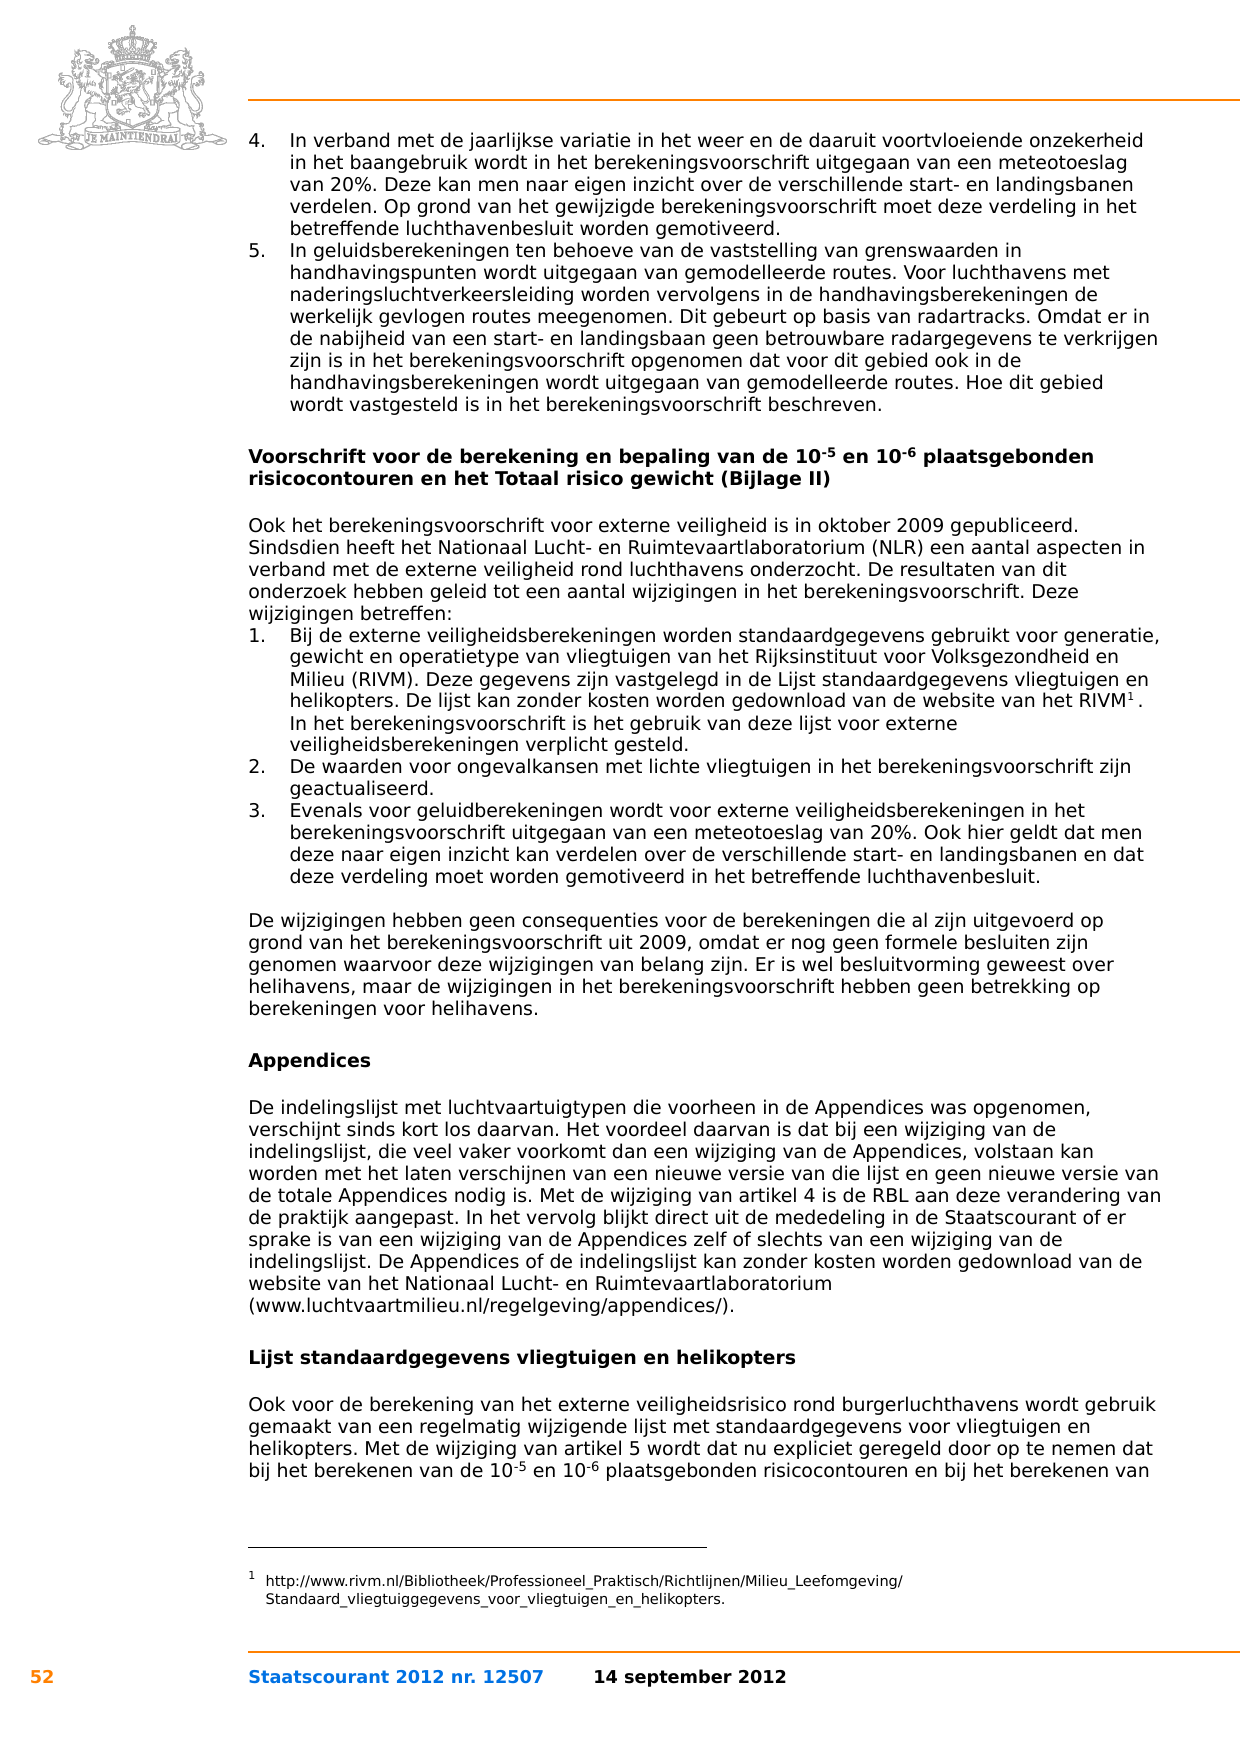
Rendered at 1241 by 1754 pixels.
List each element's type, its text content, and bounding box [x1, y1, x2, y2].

text 5. In geluidsberekeningen ten behoeve van de vaststelling van grenswaarden in handhavingspunten wordt uitgegaan van gemodelleerde routes. Voor luchthavens met naderingsluchtverkeersleiding worden vervolgens in de handhavingsberekeningen de werkelijk gevlogen routes meegenomen. Dit gebeurt op basis van radartracks. Omdat er in de nabijheid van een start- en landingsbaan geen betrouwbare radargegevens te verkrijgen zijn is in het berekeningsvoorschrift opgenomen dat voor dit gebied ook in de handhavingsberekeningen wordt uitgegaan van gemodelleerde routes. Hoe dit gebied wordt vastgesteld is in het berekeningsvoorschrift beschreven. [248, 240, 1163, 416]
text De wijzigingen hebben geen consequenties voor de berekeningen die al zijn uitgevoerd op grond van het berekeningsvoorschrift uit 2009, omdat er nog geen formele besluiten zijn genomen waarvoor deze wijzigingen van belang zijn. Er is wel besluitvorming geweest over helihavens, maar de wijzigingen in het berekeningsvoorschrift hebben geen betrekking op berekeningen voor helihavens. [248, 910, 1163, 1020]
text 1. Bij de externe veiligheidsberekeningen worden standaardgegevens gebruikt voor generatie, gewicht en operatietype van vliegtuigen van het Rijksinstituut voor Volksgezondheid en Milieu (RIVM). Deze gegevens zijn vastgelegd in de Lijst standaardgegevens vliegtuigen en helikopters. De lijst kan zonder kosten worden gedownload van de website van het RIVM. In het berekeningsvoorschrift is het gebruik van deze lijst voor externe veiligheidsberekeningen verplicht gesteld. [248, 624, 1163, 756]
text Ook voor de berekening van het externe veiligheidsrisico rond burgerluchthavens wordt gebruik gemaakt van een regelmatig wijzigende lijst met standaardgegevens voor vliegtuigen en helikopters. Met de wijziging van artikel 5 wordt dat nu expliciet geregeld door op te nemen dat bij het berekenen van de 10-5 en 10-6 plaatsgebonden risicocontouren en bij het berekenen van [248, 1394, 1163, 1482]
text 4. In verband met de jaarlijkse variatie in het weer en de daaruit voortvloeiende onzekerheid in het baangebruik wordt in het berekeningsvoorschrift uitgegaan van een meteotoeslag van 20%. Deze kan men naar eigen inzicht over de verschillende start- en landingsbanen verdelen. Op grond van het gewijzigde berekeningsvoorschrift moet deze verdeling in het betreffende luchthavenbesluit worden gemotiveerd. [248, 130, 1163, 240]
subtitle Lijst standaardgegevens vliegtuigen en helikopters [248, 1347, 1163, 1369]
subtitle Appendices [248, 1050, 1163, 1072]
text 3. Evenals voor geluidberekeningen wordt voor externe veiligheidsberekeningen in het berekeningsvoorschrift uitgegaan van een meteotoeslag van 20%. Ook hier geldt dat men deze naar eigen inzicht kan verdelen over de verschillende start- en landingsbanen en dat deze verdeling moet worden gemotiveerd in het betreffende luchthavenbesluit. [248, 800, 1163, 888]
picture [38, 25, 227, 150]
text 2. De waarden voor ongevalkansen met lichte vliegtuigen in het berekeningsvoorschrift zijn geactualiseerd. [248, 756, 1163, 800]
text Ook het berekeningsvoorschrift voor externe veiligheid is in oktober 2009 gepubliceerd. Sindsdien heeft het Nationaal Lucht- en Ruimtevaartlaboratorium (NLR) een aantal aspecten in verband met de externe veiligheid rond luchthavens onderzocht. De resultaten van dit onderzoek hebben geleid tot een aantal wijzigingen in het berekeningsvoorschrift. Deze wijzigingen betreffen: [248, 514, 1163, 624]
subtitle Voorschrift voor de berekening en bepaling van de 10-5 en 10-6 plaatsgebonden risicocontouren en het Totaal risico gewicht (Bijlage II) [248, 446, 1163, 489]
text http://www.rivm.nl/Bibliotheek/Professioneel_Praktisch/Richtlijnen/Milieu_Leefomgeving/Standaard_vliegtuiggegevens_voor_vliegtuigen_en_helikopters. [248, 1569, 1163, 1608]
text De indelingslijst met luchtvaartuigtypen die voorheen in de Appendices was opgenomen, verschijnt sinds kort los daarvan. Het voordeel daarvan is dat bij een wijziging van de indelingslijst, die veel vaker voorkomt dan een wijziging van de Appendices, volstaan kan worden met het laten verschijnen van een nieuwe versie van die lijst en geen nieuwe versie van de totale Appendices nodig is. Met de wijziging van artikel 4 is de RBL aan deze verandering van de praktijk aangepast. In het vervolg blijkt direct uit de mededeling in de Staatscourant of er sprake is van een wijziging van de Appendices zelf of slechts van een wijziging van de indelingslijst. De Appendices of de indelingslijst kan zonder kosten worden gedownload van de website van het Nationaal Lucht- en Ruimtevaartlaboratorium (www.luchtvaartmilieu.nl/regelgeving/appendices/). [248, 1097, 1163, 1317]
